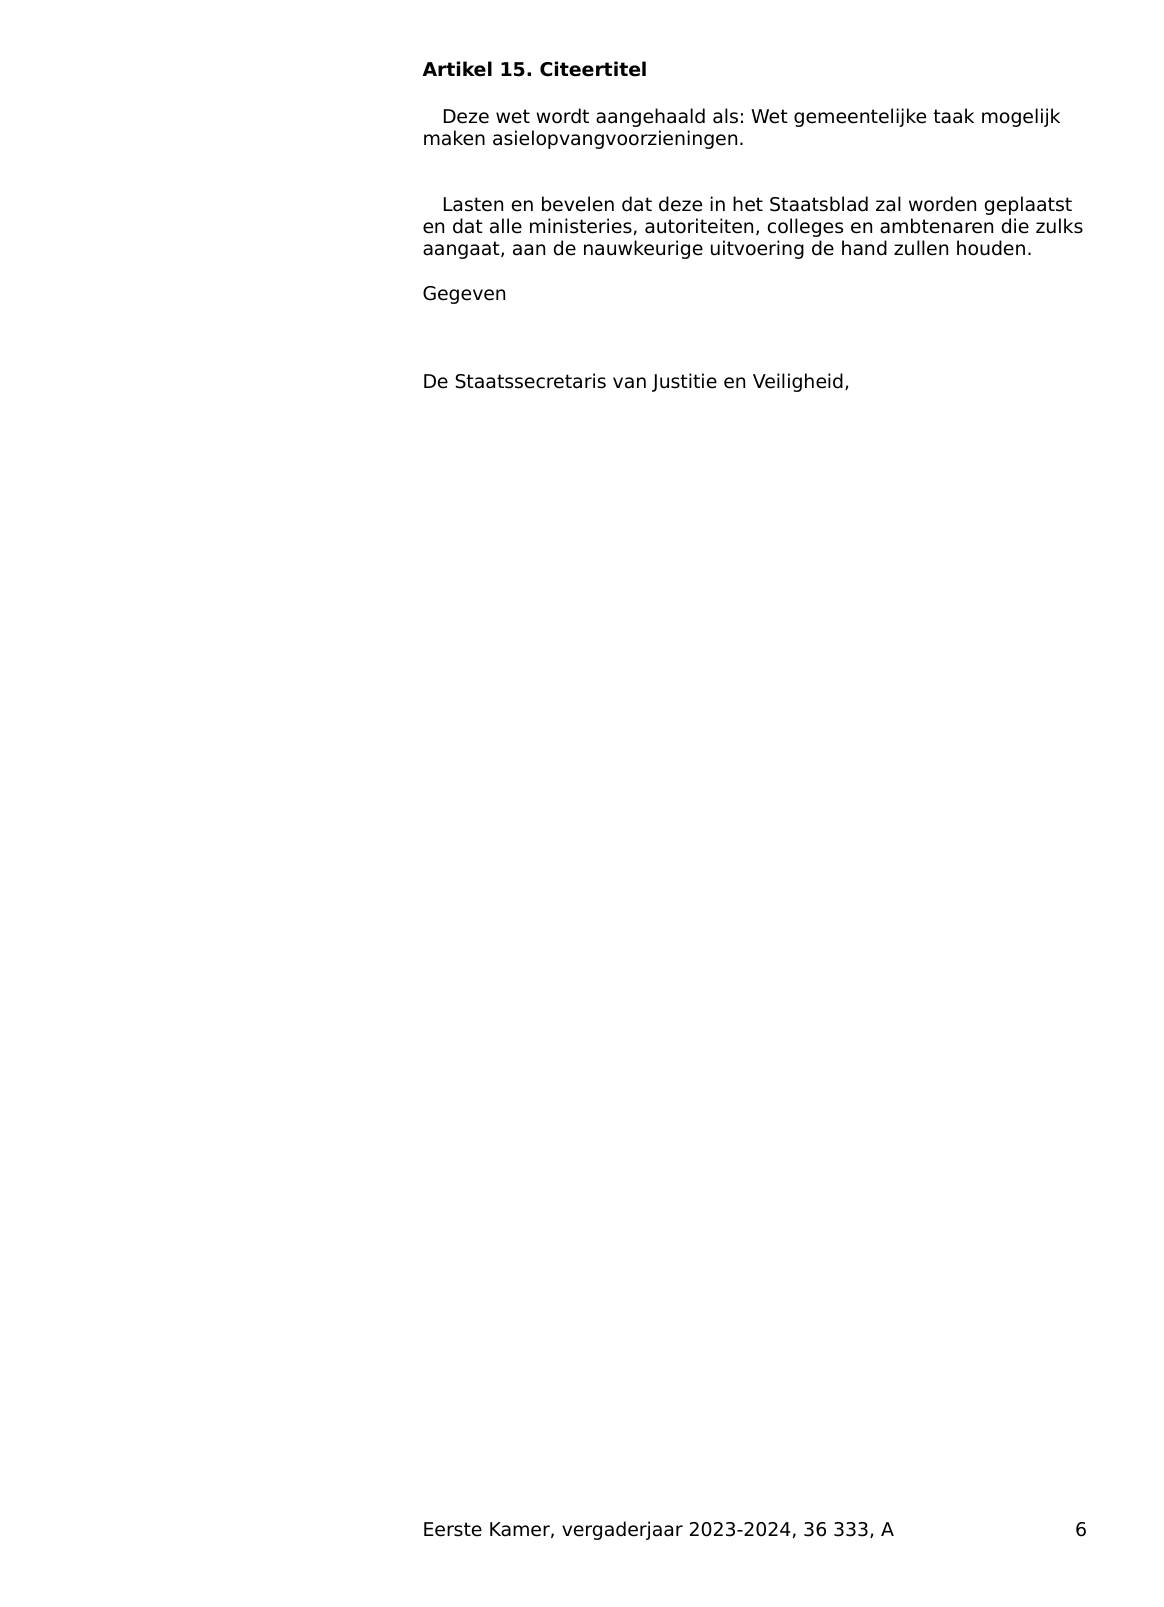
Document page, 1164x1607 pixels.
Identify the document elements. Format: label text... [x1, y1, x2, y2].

text Lasten en bevelen dat deze in het Staatsblad zal worden geplaatst en dat alle ministeries, autoriteiten, colleges en ambtenaren die zulks aangaat, aan de nauwkeurige uitvoering de hand zullen houden. [422, 194, 1087, 260]
text Gegeven [422, 282, 1087, 304]
text De Staatssecretaris van Justitie en Veiligheid, [422, 371, 1087, 393]
text Deze wet wordt aangehaald als: Wet gemeentelijke taak mogelijk maken asielopvangvoorzieningen. [422, 106, 1087, 150]
subtitle Artikel 15. Citeertitel [422, 59, 1087, 81]
